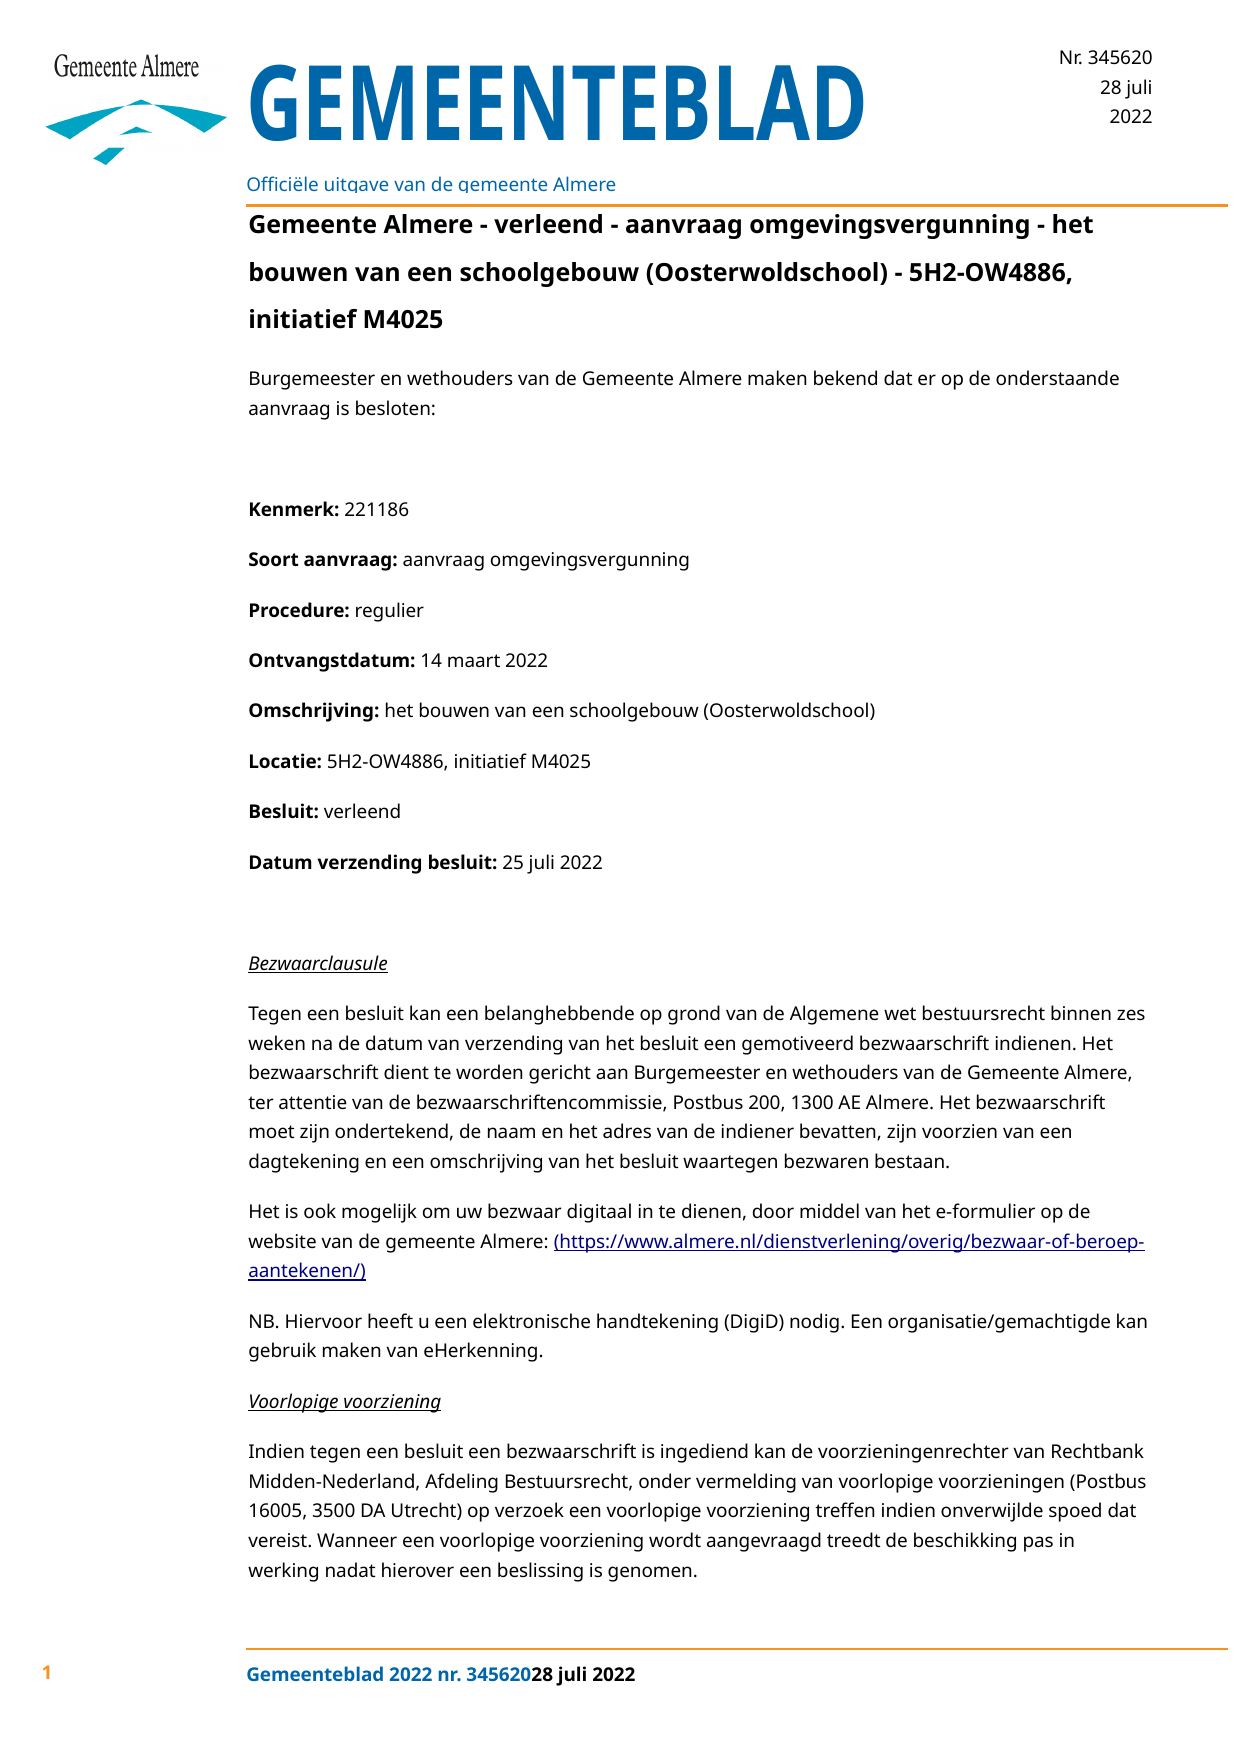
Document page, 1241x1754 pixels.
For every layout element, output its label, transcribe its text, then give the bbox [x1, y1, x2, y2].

text Soort aanvraag: aanvraag omgevingsvergunning [248, 546, 1152, 572]
text Voorlopige voorziening [248, 1388, 1152, 1414]
text Locatie: 5H2-OW4886, initiatief M4025 [248, 748, 1152, 774]
text Het is ook mogelijk om uw bezwaar digitaal in te dienen, door middel van het e-formulier op de website van de gemeente Almere: (https://www.almere.nl/dienstverlening/overig/bezwaar-of-beroep-aantekenen/) [248, 1198, 1152, 1283]
text Bezwaarclausule [248, 950, 1152, 975]
picture [41, 47, 231, 172]
text Kenmerk: 221186 [248, 496, 1152, 522]
text Burgemeester en wethouders van de Gemeente Almere maken bekend dat er op de onderstaande aanvraag is besloten: [248, 366, 1152, 421]
text Ontvangstdatum: 14 maart 2022 [248, 647, 1152, 673]
text Omschrijving: het bouwen van een schoolgebouw (Oosterwoldschool) [248, 698, 1152, 723]
text Datum verzending besluit: 25 juli 2022 [248, 849, 1152, 874]
text Indien tegen een besluit een bezwaarschrift is ingediend kan de voorzieningenrechter van Rechtbank Midden-Nederland, Afdeling Bestuursrecht, onder vermelding van voorlopige voorzieningen (Postbus 16005, 3500 DA Utrecht) op verzoek een voorlopige voorziening treffen indien onverwijlde spoed dat vereist. Wanneer een voorlopige voorziening wordt aangevraagd treedt de beschikking pas in werking nadat hierover een beslissing is genomen. [248, 1438, 1152, 1582]
text Besluit: verleend [248, 798, 1152, 824]
text Tegen een besluit kan een belanghebbende op grond van de Algemene wet bestuursrecht binnen zes weken na de datum van verzending van het besluit een gemotiveerd bezwaarschrift indienen. Het bezwaarschrift dient te worden gericht aan Burgemeester en wethouders van de Gemeente Almere, ter attentie van de bezwaarschriftencommissie, Postbus 200, 1300 AE Almere. Het bezwaarschrift moet zijn ondertekend, de naam en het adres van de indiener bevatten, zijn voorzien van een dagtekening en een omschrijving van het besluit waartegen bezwaren bestaan. [248, 1000, 1152, 1174]
text Gemeente Almere - verleend - aanvraag omgevingsvergunning - het bouwen van een schoolgebouw (Oosterwoldschool) - 5H2-OW4886, initiatief M4025 [248, 207, 1152, 336]
text NB. Hiervoor heeft u een elektronische handtekening (DigiD) nodig. Een organisatie/gemachtigde kan gebruik maken van eHerkenning. [248, 1308, 1152, 1363]
text Procedure: regulier [248, 597, 1152, 622]
